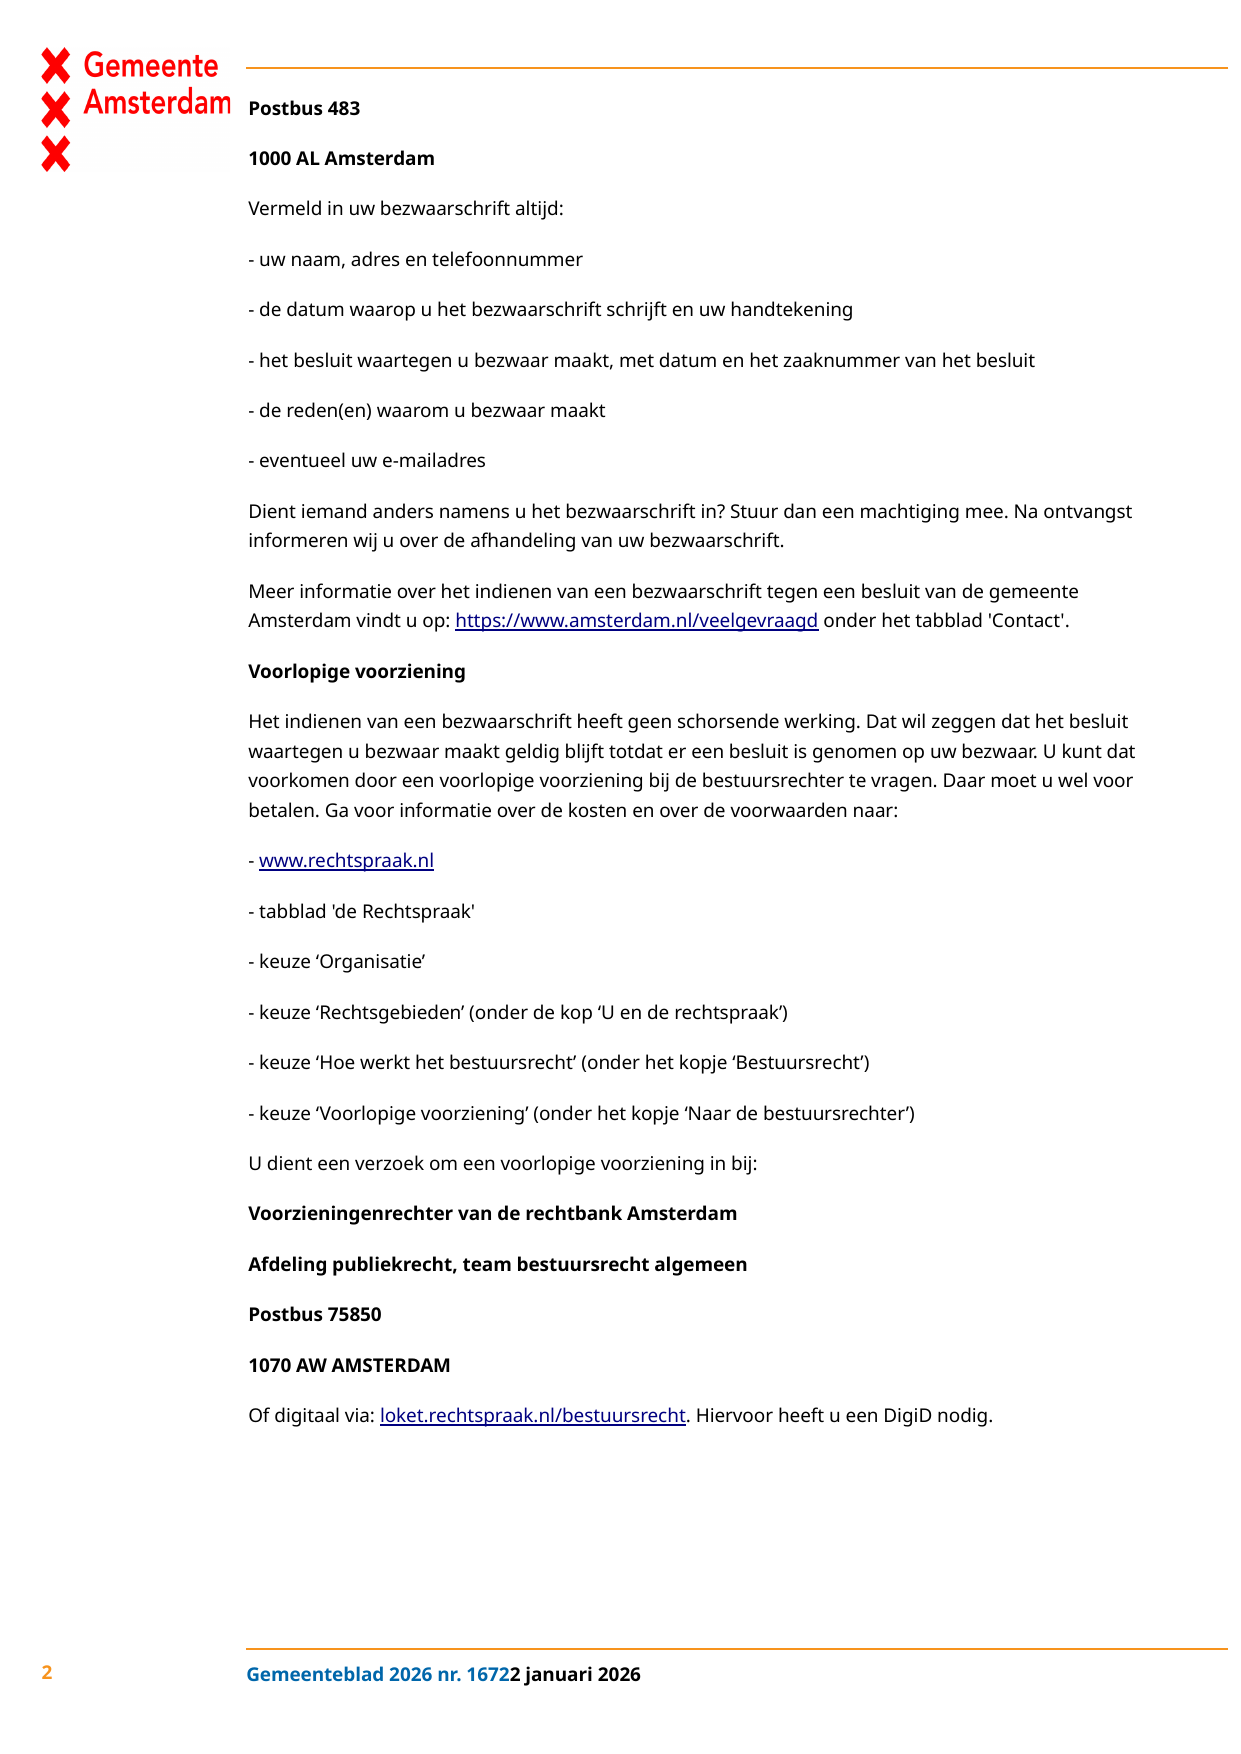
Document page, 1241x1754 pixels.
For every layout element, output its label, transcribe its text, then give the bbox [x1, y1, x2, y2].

text - keuze ‘Rechtsgebieden’ (onder de kop ‘U en de rechtspraak’) [248, 999, 1152, 1025]
text - eventueel uw e-mailadres [248, 448, 1152, 473]
text Vermeld in uw bezwaarschrift altijd: [248, 196, 1152, 221]
text - uw naam, adres en telefoonnummer [248, 246, 1152, 272]
text Postbus 75850 [248, 1301, 1152, 1327]
text - www.rechtspraak.nl [248, 848, 1152, 873]
text 1000 AL Amsterdam [248, 145, 1152, 171]
text - keuze ‘Hoe werkt het bestuursrecht’ (onder het kopje ‘Bestuursrecht’) [248, 1049, 1152, 1075]
text - keuze ‘Voorlopige voorziening’ (onder het kopje ‘Naar de bestuursrechter’) [248, 1100, 1152, 1126]
text - tabblad 'de Rechtspraak' [248, 898, 1152, 924]
text Of digitaal via: loket.rechtspraak.nl/bestuursrecht. Hiervoor heeft u een DigiD nodig. [248, 1402, 1152, 1428]
text - de reden(en) waarom u bezwaar maakt [248, 397, 1152, 423]
text Voorzieningenrechter van de rechtbank Amsterdam [248, 1201, 1152, 1226]
text Dient iemand anders namens u het bezwaarschrift in? Stuur dan een machtiging mee. Na ontvangst informeren wij u over de afhandeling van uw bezwaarschrift. [248, 498, 1152, 553]
text Het indienen van een bezwaarschrift heeft geen schorsende werking. Dat wil zeggen dat het besluit waartegen u bezwaar maakt geldig blijft totdat er een besluit is genomen op uw bezwaar. U kunt dat voorkomen door een voorlopige voorziening bij de bestuursrechter te vragen. Daar moet u wel voor betalen. Ga voor informatie over de kosten en over de voorwaarden naar: [248, 708, 1152, 823]
text 1070 AW AMSTERDAM [248, 1352, 1152, 1378]
text - keuze ‘Organisatie’ [248, 948, 1152, 974]
text U dient een verzoek om een voorlopige voorziening in bij: [248, 1150, 1152, 1176]
text - de datum waarop u het bezwaarschrift schrijft en uw handtekening [248, 296, 1152, 322]
text - het besluit waartegen u bezwaar maakt, met datum en het zaaknummer van het besluit [248, 347, 1152, 373]
text Postbus 483 [248, 95, 1152, 121]
picture [41, 47, 231, 172]
text Meer informatie over het indienen van een bezwaarschrift tegen een besluit van de gemeente Amsterdam vindt u op: https://www.amsterdam.nl/veelgevraagd onder het tabblad 'Contact'. [248, 578, 1152, 633]
text Voorlopige voorziening [248, 658, 1152, 684]
text Afdeling publiekrecht, team bestuursrecht algemeen [248, 1251, 1152, 1277]
